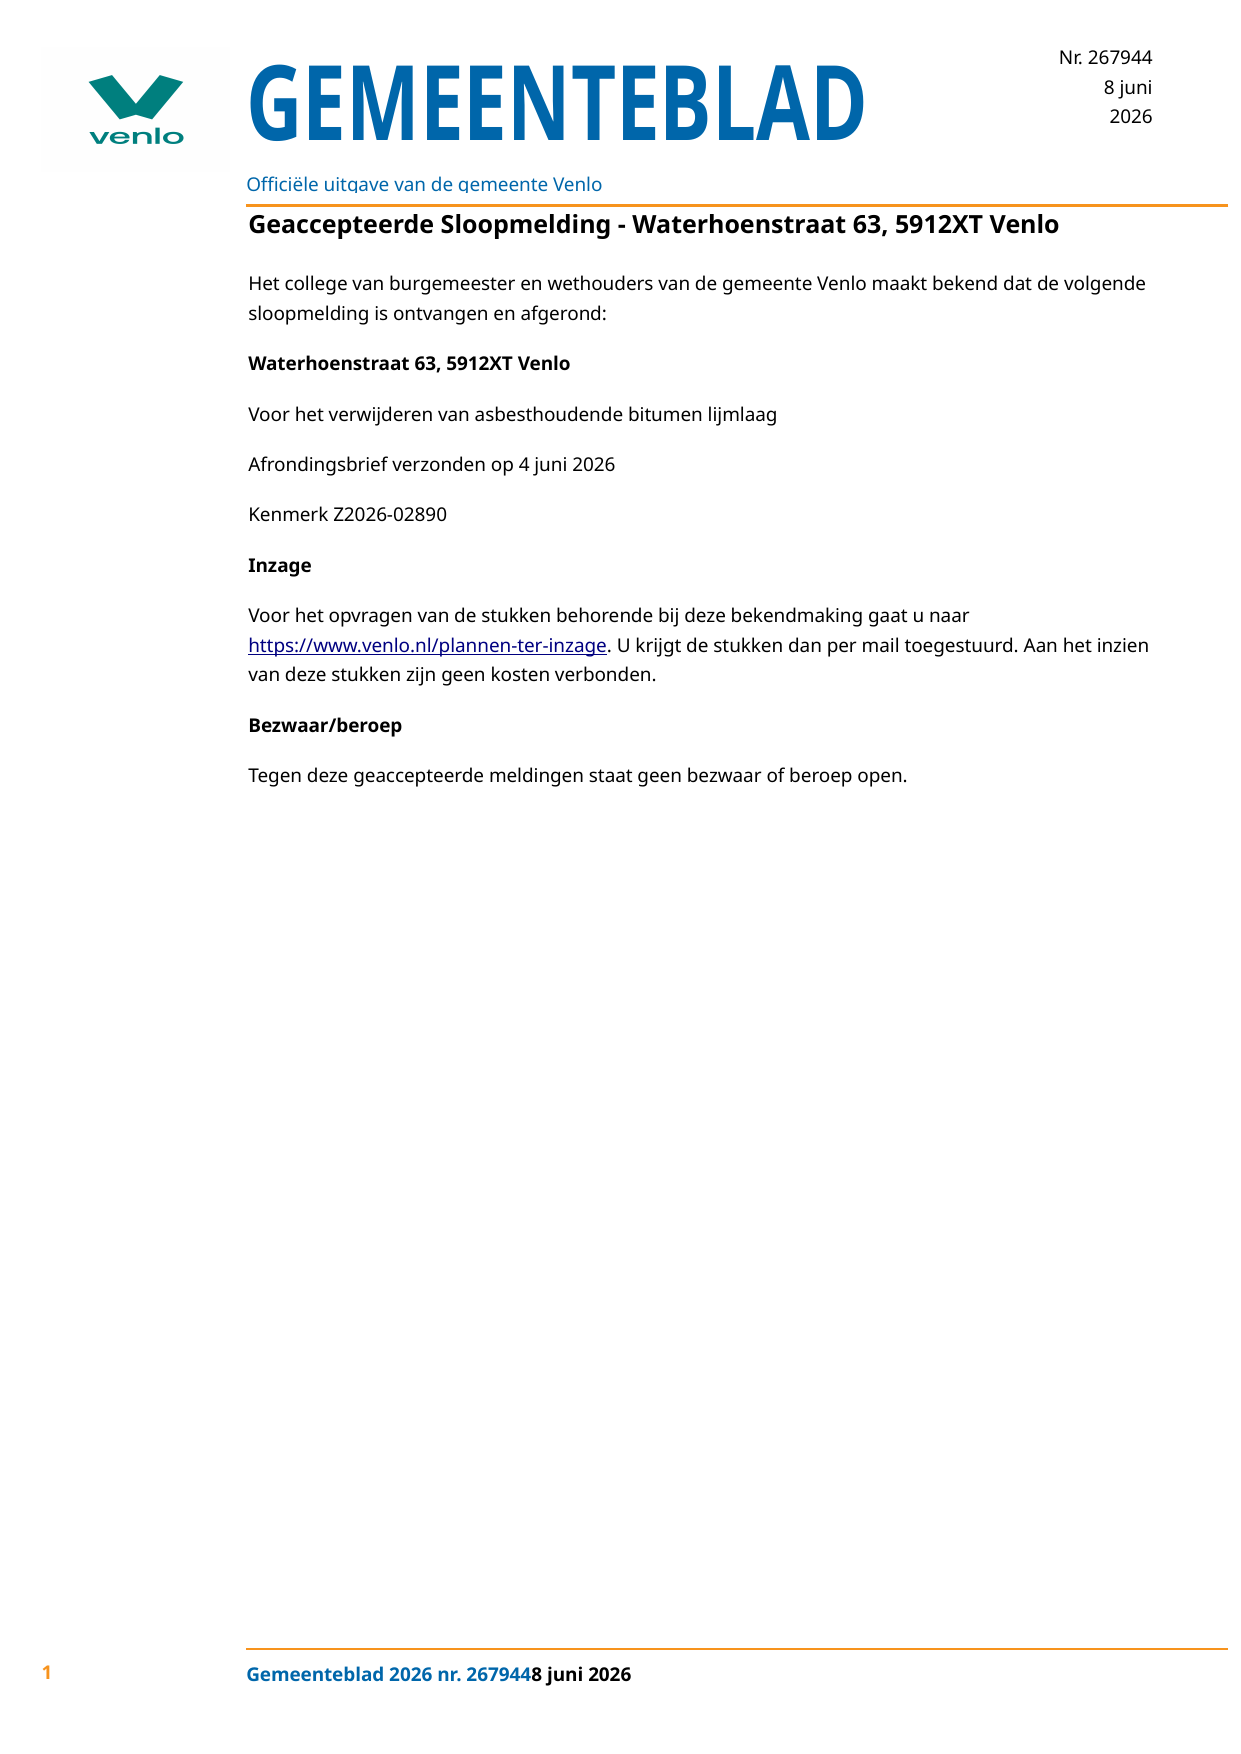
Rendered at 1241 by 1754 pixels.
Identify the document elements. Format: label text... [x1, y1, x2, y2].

picture [41, 47, 231, 172]
text Inzage [248, 552, 1152, 578]
text Tegen deze geaccepteerde meldingen staat geen bezwaar of beroep open. [248, 762, 1152, 788]
text Kenmerk Z2026-02890 [248, 502, 1152, 527]
text Voor het verwijderen van asbesthoudende bitumen lijmlaag [248, 401, 1152, 426]
text Het college van burgemeester en wethouders van de gemeente Venlo maakt bekend dat de volgende sloopmelding is ontvangen en afgerond: [248, 270, 1152, 326]
text Voor het opvragen van de stukken behorende bij deze bekendmaking gaat u naar https://www.venlo.nl/plannen-ter-inzage. U krijgt de stukken dan per mail toegestuurd. Aan het inzien van deze stukken zijn geen kosten verbonden. [248, 602, 1152, 687]
text Afrondingsbrief verzonden op 4 juni 2026 [248, 451, 1152, 477]
text Geaccepteerde Sloopmelding - Waterhoenstraat 63, 5912XT Venlo [248, 207, 1152, 241]
text Waterhoenstraat 63, 5912XT Venlo [248, 350, 1152, 376]
text Bezwaar/beroep [248, 712, 1152, 738]
